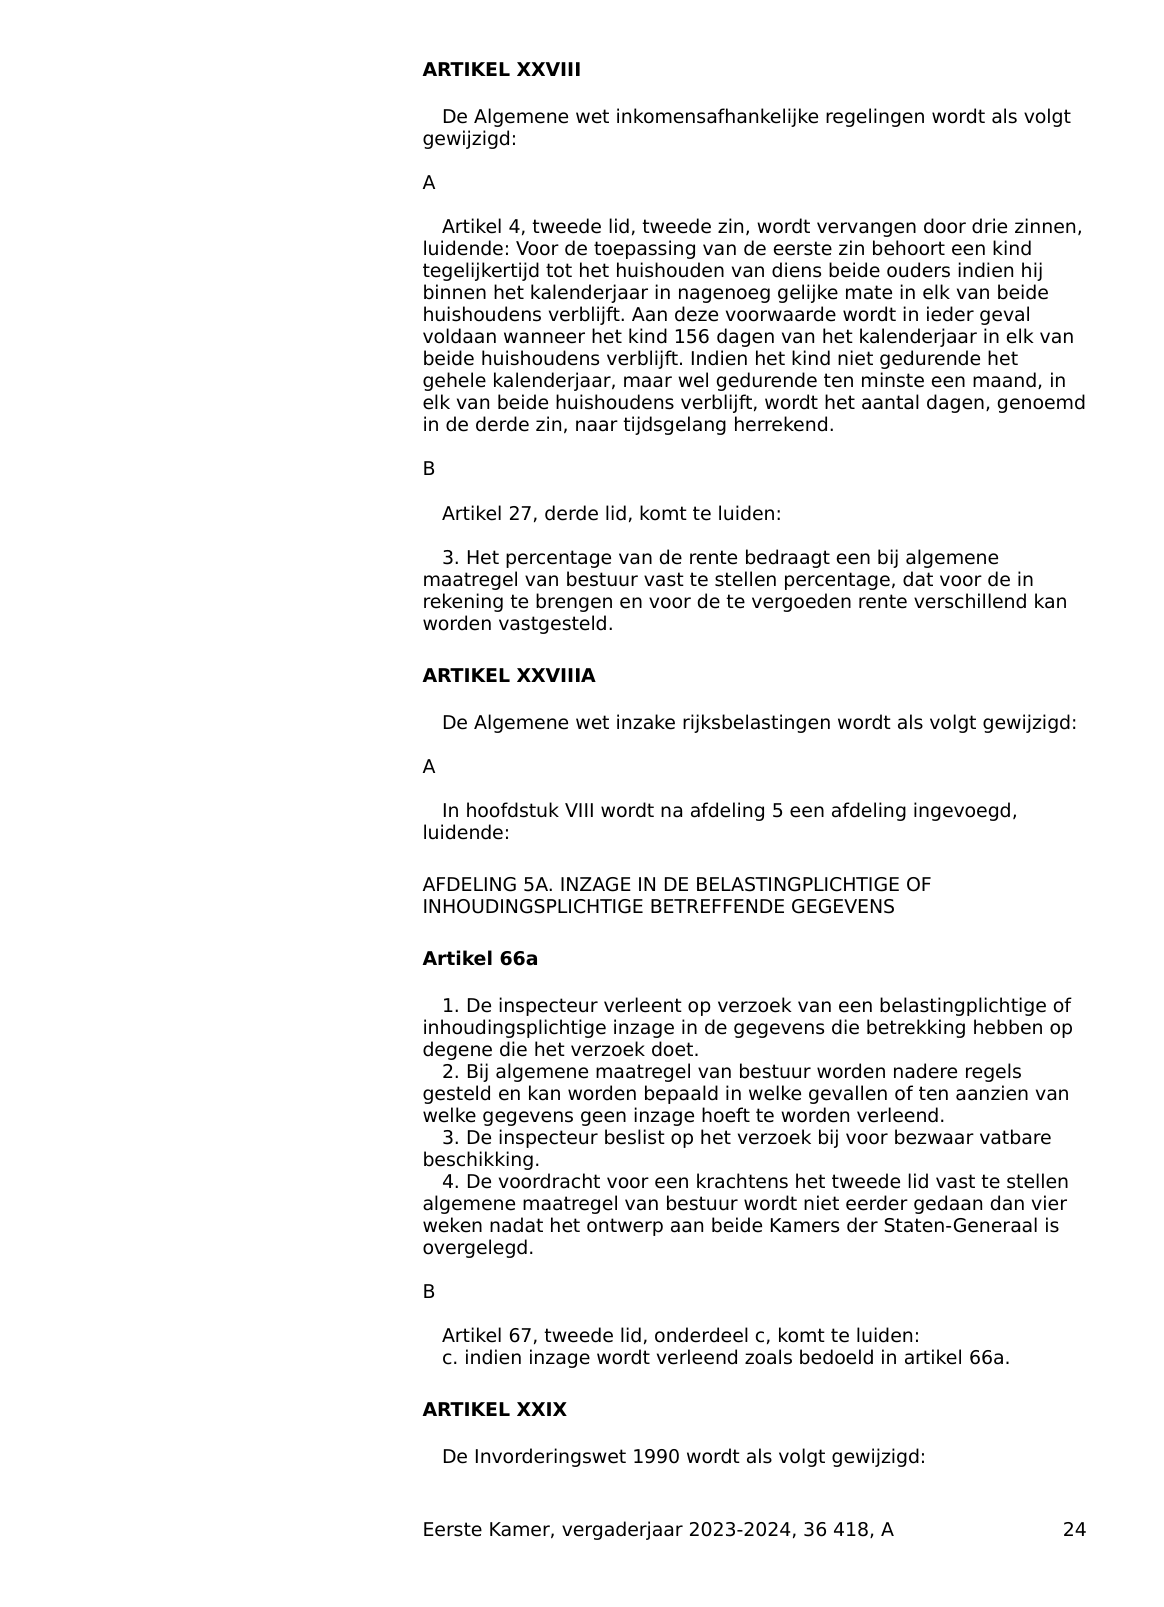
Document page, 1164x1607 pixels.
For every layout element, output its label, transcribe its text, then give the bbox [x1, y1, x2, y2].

text c. indien inzage wordt verleend zoals bedoeld in artikel 66a. [422, 1347, 1087, 1369]
subtitle ARTIKEL XXIX [422, 1399, 1087, 1421]
text In hoofdstuk VIII wordt na afdeling 5 een afdeling ingevoegd, luidende: [422, 800, 1087, 844]
subtitle Artikel 66a [422, 948, 1087, 970]
text De Algemene wet inzake rijksbelastingen wordt als volgt gewijzigd: [422, 712, 1087, 733]
text 3. Het percentage van de rente bedraagt een bij algemene maatregel van bestuur vast te stellen percentage, dat voor de in rekening te brengen en voor de te vergoeden rente verschillend kan worden vastgesteld. [422, 547, 1087, 634]
text Artikel 27, derde lid, komt te luiden: [422, 502, 1087, 524]
subtitle ARTIKEL XXVIII [422, 59, 1087, 81]
subtitle ARTIKEL XXVIIIA [422, 664, 1087, 687]
text De Algemene wet inkomensafhankelijke regelingen wordt als volgt gewijzigd: [422, 106, 1087, 150]
text 1. De inspecteur verleent op verzoek van een belastingplichtige of inhoudingsplichtige inzage in de gegevens die betrekking hebben op degene die het verzoek doet. [422, 995, 1087, 1061]
text B [422, 458, 1087, 480]
text A [422, 756, 1087, 778]
text Artikel 67, tweede lid, onderdeel c, komt te luiden: [422, 1325, 1087, 1347]
text 4. De voordracht voor een krachtens het tweede lid vast te stellen algemene maatregel van bestuur wordt niet eerder gedaan dan vier weken nadat het ontwerp aan beide Kamers der Staten-Generaal is overgelegd. [422, 1171, 1087, 1258]
subtitle AFDELING 5A. INZAGE IN DE BELASTINGPLICHTIGE OF INHOUDINGSPLICHTIGE BETREFFENDE GEGEVENS [422, 874, 1087, 918]
text De Invorderingswet 1990 wordt als volgt gewijzigd: [422, 1446, 1087, 1468]
text A [422, 172, 1087, 194]
text Artikel 4, tweede lid, tweede zin, wordt vervangen door drie zinnen, luidende: Voor de toepassing van de eerste zin behoort een kind tegelijkertijd tot het huishouden van diens beide ouders indien hij binnen het kalenderjaar in nagenoeg gelijke mate in elk van beide huishoudens verblijft. Aan deze voorwaarde wordt in ieder geval voldaan wanneer het kind 156 dagen van het kalenderjaar in elk van beide huishoudens verblijft. Indien het kind niet gedurende het gehele kalenderjaar, maar wel gedurende ten minste een maand, in elk van beide huishoudens verblijft, wordt het aantal dagen, genoemd in de derde zin, naar tijdsgelang herrekend. [422, 216, 1087, 436]
text B [422, 1281, 1087, 1303]
text 2. Bij algemene maatregel van bestuur worden nadere regels gesteld en kan worden bepaald in welke gevallen of ten aanzien van welke gegevens geen inzage hoeft te worden verleend. [422, 1061, 1087, 1127]
text 3. De inspecteur beslist op het verzoek bij voor bezwaar vatbare beschikking. [422, 1127, 1087, 1171]
